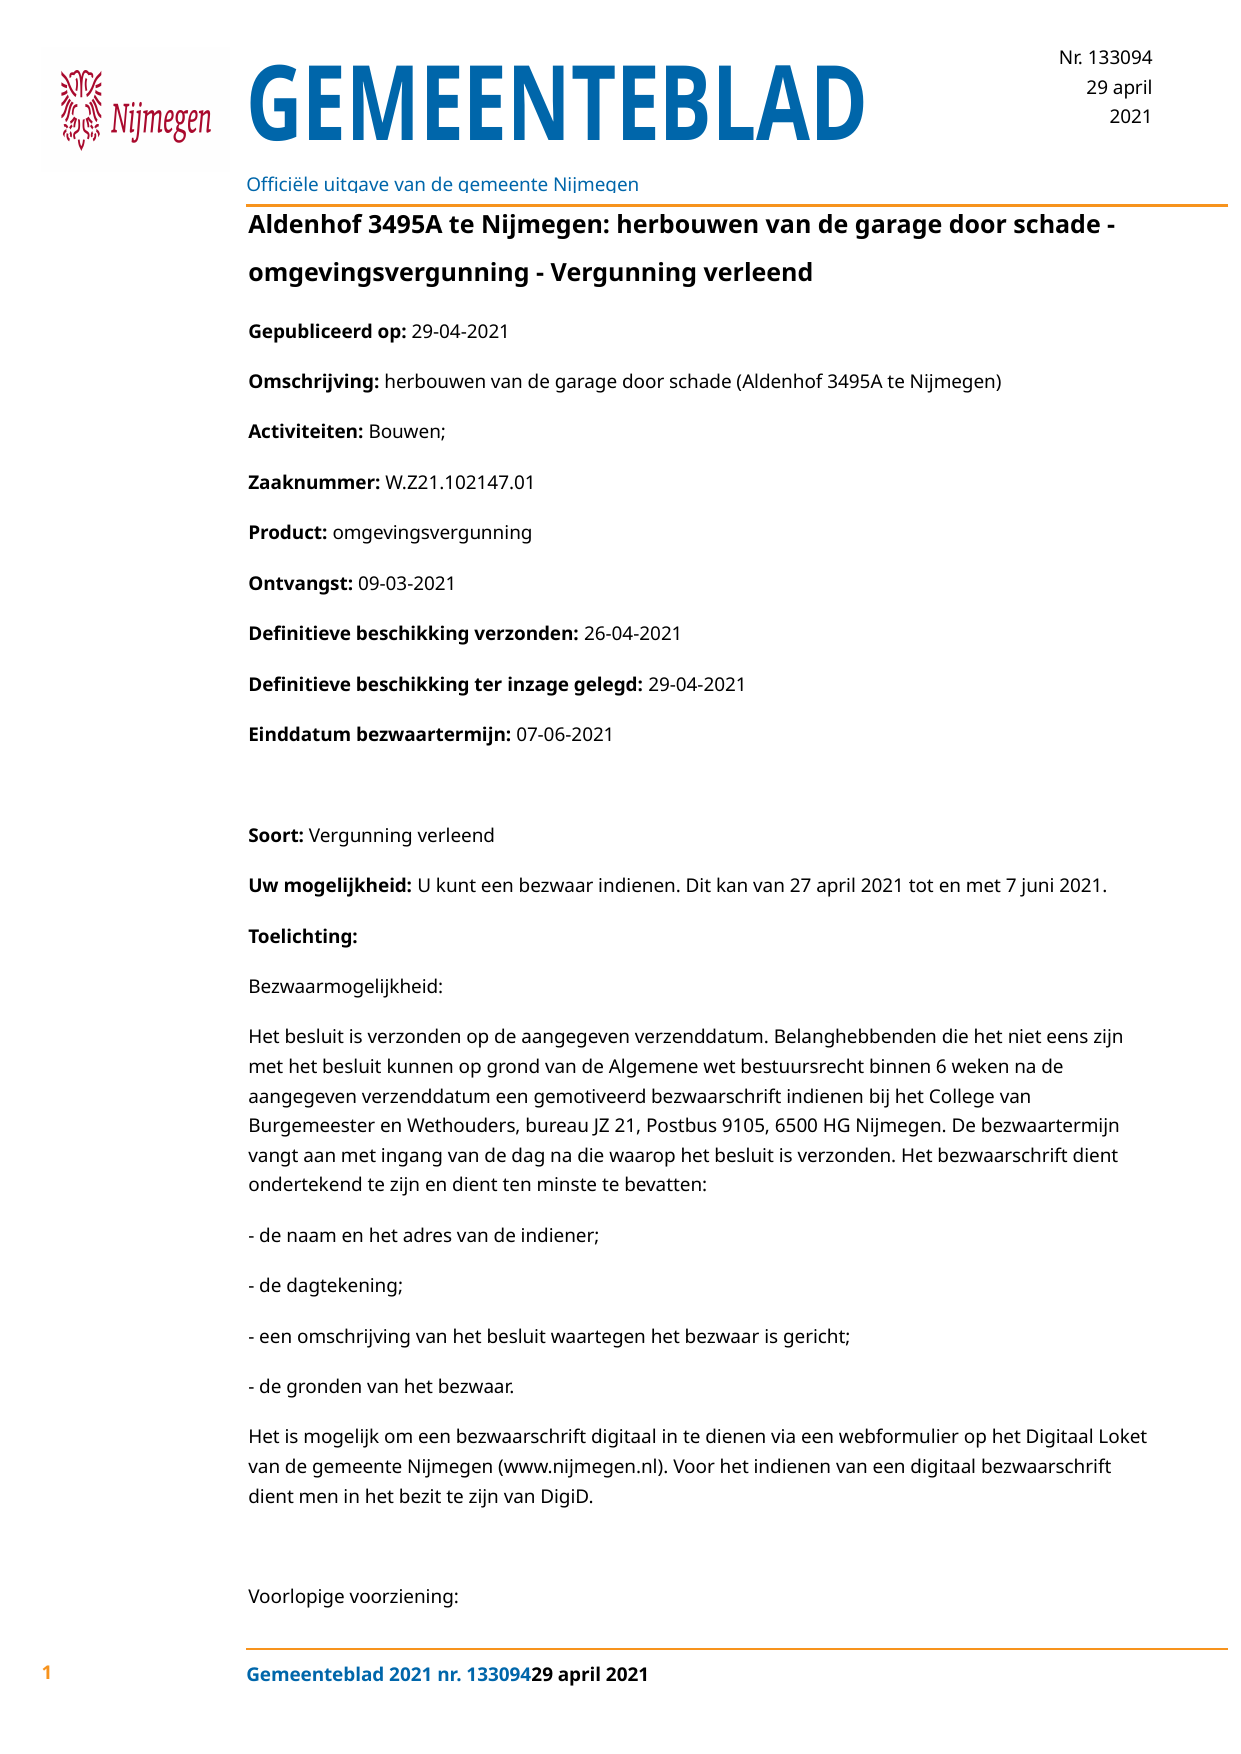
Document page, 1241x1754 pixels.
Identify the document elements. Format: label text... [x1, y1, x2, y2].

text Aldenhof 3495A te Nijmegen: herbouwen van de garage door schade - omgevingsvergunning - Vergunning verleend [248, 207, 1152, 288]
picture [41, 47, 231, 172]
text Definitieve beschikking ter inzage gelegd: 29-04-2021 [248, 671, 1152, 697]
text Bezwaarmogelijkheid: [248, 973, 1152, 999]
text Product: omgevingsvergunning [248, 519, 1152, 545]
text - de dagtekening; [248, 1272, 1152, 1298]
text Het besluit is verzonden op de aangegeven verzenddatum. Belanghebbenden die het niet eens zijn met het besluit kunnen op grond van de Algemene wet bestuursrecht binnen 6 weken na de aangegeven verzenddatum een gemotiveerd bezwaarschrift indienen bij het College van Burgemeester en Wethouders, bureau JZ 21, Postbus 9105, 6500 HG Nijmegen. De bezwaartermijn vangt aan met ingang van de dag na die waarop het besluit is verzonden. Het bezwaarschrift dient ondertekend te zijn en dient ten minste te bevatten: [248, 1024, 1152, 1197]
text Toelichting: [248, 923, 1152, 949]
text Voorlopige voorziening: [248, 1584, 1152, 1609]
text Gepubliceerd op: 29-04-2021 [248, 318, 1152, 344]
text - de gronden van het bezwaar. [248, 1373, 1152, 1399]
text Zaaknummer: W.Z21.102147.01 [248, 469, 1152, 495]
text Definitieve beschikking verzonden: 26-04-2021 [248, 620, 1152, 646]
text - een omschrijving van het besluit waartegen het bezwaar is gericht; [248, 1323, 1152, 1349]
text - de naam en het adres van de indiener; [248, 1222, 1152, 1248]
text Soort: Vergunning verleend [248, 822, 1152, 848]
text Ontvangst: 09-03-2021 [248, 570, 1152, 596]
text Uw mogelijkheid: U kunt een bezwaar indienen. Dit kan van 27 april 2021 tot en met 7 juni 2021. [248, 872, 1152, 898]
text Het is mogelijk om een bezwaarschrift digitaal in te dienen via een webformulier op het Digitaal Loket van de gemeente Nijmegen (www.nijmegen.nl). Voor het indienen van een digitaal bezwaarschrift dient men in het bezit te zijn van DigiD. [248, 1424, 1152, 1509]
text Einddatum bezwaartermijn: 07-06-2021 [248, 721, 1152, 747]
text Omschrijving: herbouwen van de garage door schade (Aldenhof 3495A te Nijmegen) [248, 368, 1152, 394]
text Activiteiten: Bouwen; [248, 419, 1152, 444]
